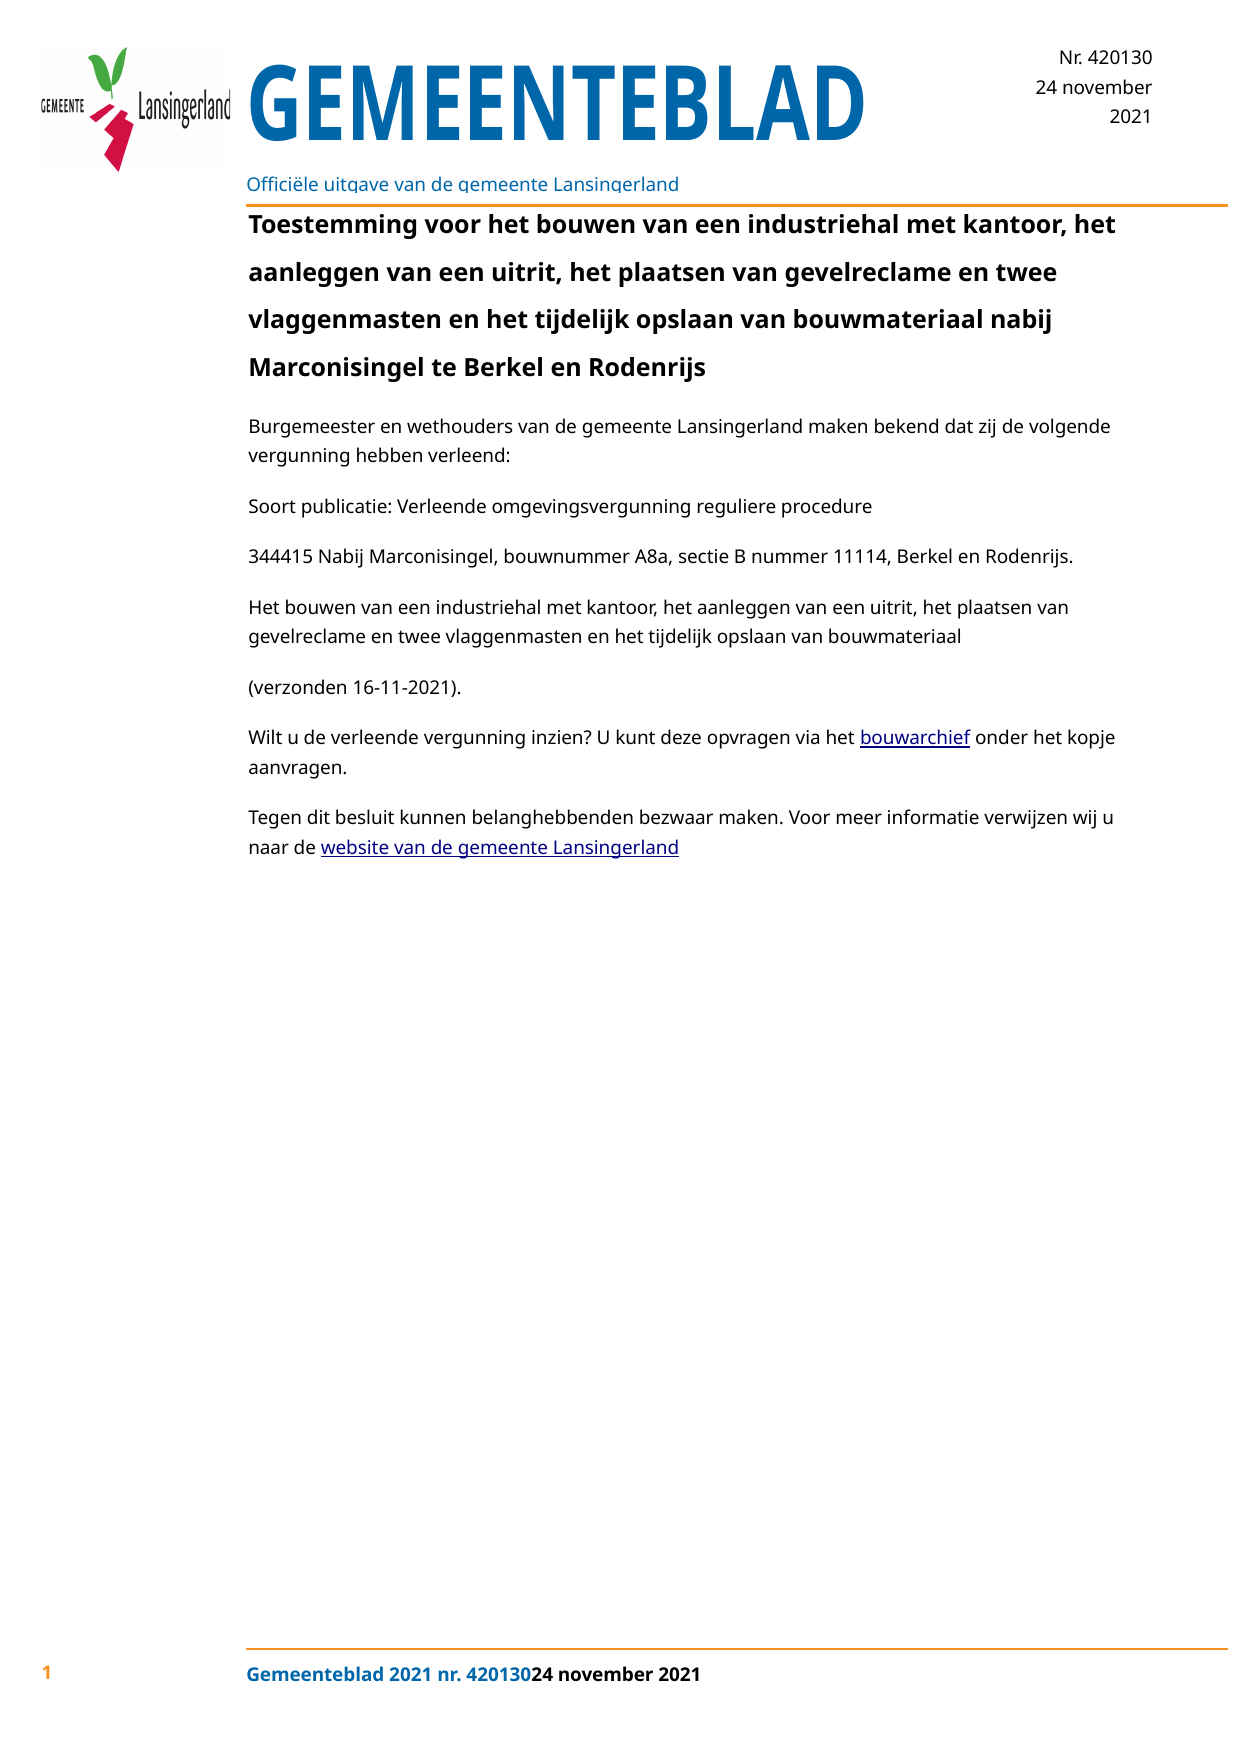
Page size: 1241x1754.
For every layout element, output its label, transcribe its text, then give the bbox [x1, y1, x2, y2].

text Burgemeester en wethouders van de gemeente Lansingerland maken bekend dat zij de volgende vergunning hebben verleend: [248, 413, 1152, 468]
text Wilt u de verleende vergunning inzien? U kunt deze opvragen via het bouwarchief onder het kopje aanvragen. [248, 724, 1152, 780]
text Toestemming voor het bouwen van een industriehal met kantoor, het aanleggen van een uitrit, het plaatsen van gevelreclame en twee vlaggenmasten en het tijdelijk opslaan van bouwmateriaal nabij Marconisingel te Berkel en Rodenrijs [248, 207, 1152, 384]
text Tegen dit besluit kunnen belanghebbenden bezwaar maken. Voor meer informatie verwijzen wij u naar de website van de gemeente Lansingerland [248, 804, 1152, 860]
picture [41, 47, 231, 172]
text Soort publicatie: Verleende omgevingsvergunning reguliere procedure [248, 493, 1152, 519]
text 344415 Nabij Marconisingel, bouwnummer A8a, sectie B nummer 11114, Berkel en Rodenrijs. [248, 543, 1152, 569]
text Het bouwen van een industriehal met kantoor, het aanleggen van een uitrit, het plaatsen van gevelreclame en twee vlaggenmasten en het tijdelijk opslaan van bouwmateriaal [248, 594, 1152, 649]
text (verzonden 16-11-2021). [248, 674, 1152, 700]
